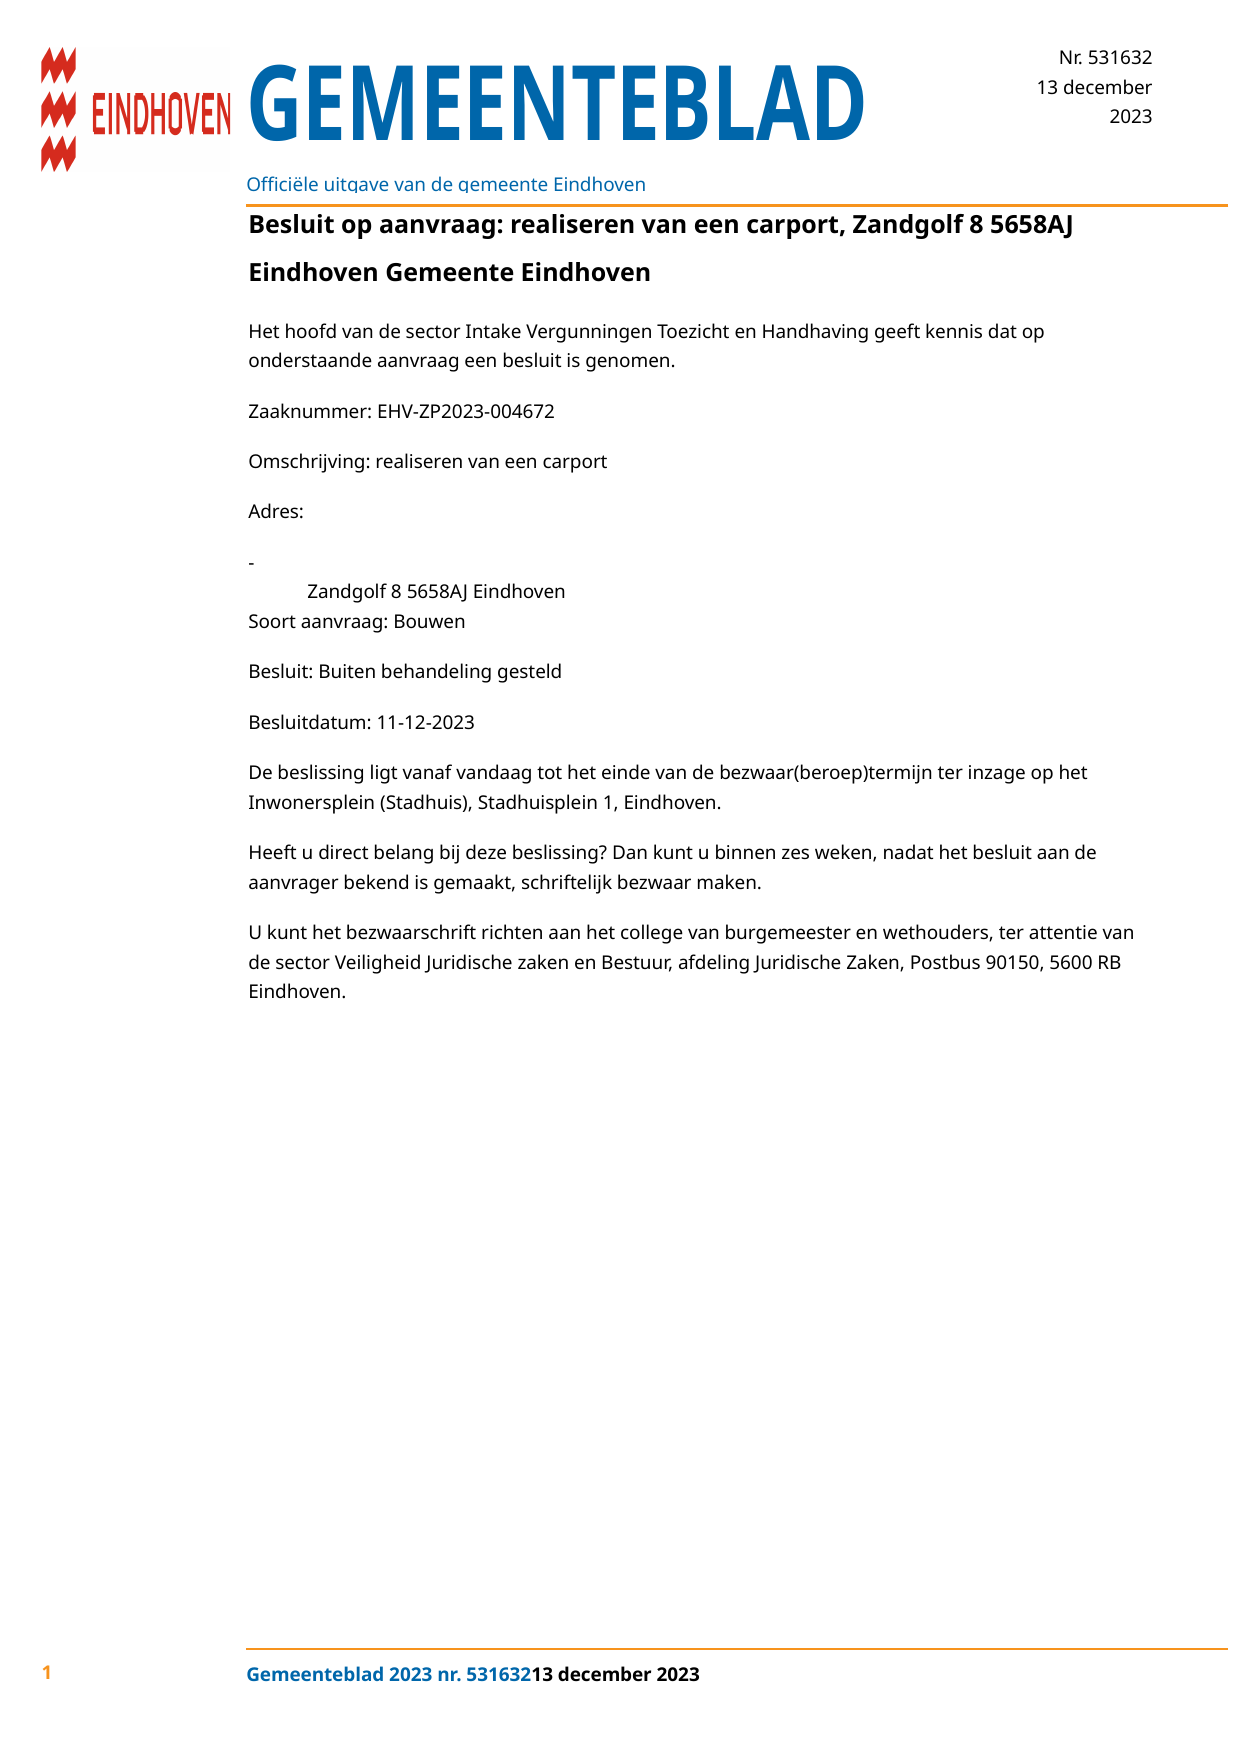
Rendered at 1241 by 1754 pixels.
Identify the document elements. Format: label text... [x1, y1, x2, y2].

text Besluit op aanvraag: realiseren van een carport, Zandgolf 8 5658AJ Eindhoven Gemeente Eindhoven [248, 207, 1152, 288]
text De beslissing ligt vanaf vandaag tot het einde van de bezwaar(beroep)termijn ter inzage op het Inwonersplein (Stadhuis), Stadhuisplein 1, Eindhoven. [248, 759, 1152, 815]
text U kunt het bezwaarschrift richten aan het college van burgemeester en wethouders, ter attentie van de sector Veiligheid Juridische zaken en Bestuur, afdeling Juridische Zaken, Postbus 90150, 5600 RB Eindhoven. [248, 919, 1152, 1004]
text Besluitdatum: 11-12-2023 [248, 709, 1152, 735]
text Adres: [248, 499, 1152, 524]
list Zandgolf 8 5658AJ Eindhoven [248, 579, 1152, 604]
picture [41, 47, 231, 172]
text Zaaknummer: EHV-ZP2023-004672 [248, 398, 1152, 424]
text Besluit: Buiten behandeling gesteld [248, 659, 1152, 684]
text Omschrijving: realiseren van een carport [248, 448, 1152, 474]
text Heeft u direct belang bij deze beslissing? Dan kunt u binnen zes weken, nadat het besluit aan de aanvrager bekend is gemaakt, schriftelijk bezwaar maken. [248, 839, 1152, 895]
text Soort aanvraag: Bouwen [248, 608, 1152, 634]
text Het hoofd van de sector Intake Vergunningen Toezicht en Handhaving geeft kennis dat op onderstaande aanvraag een besluit is genomen. [248, 318, 1152, 373]
